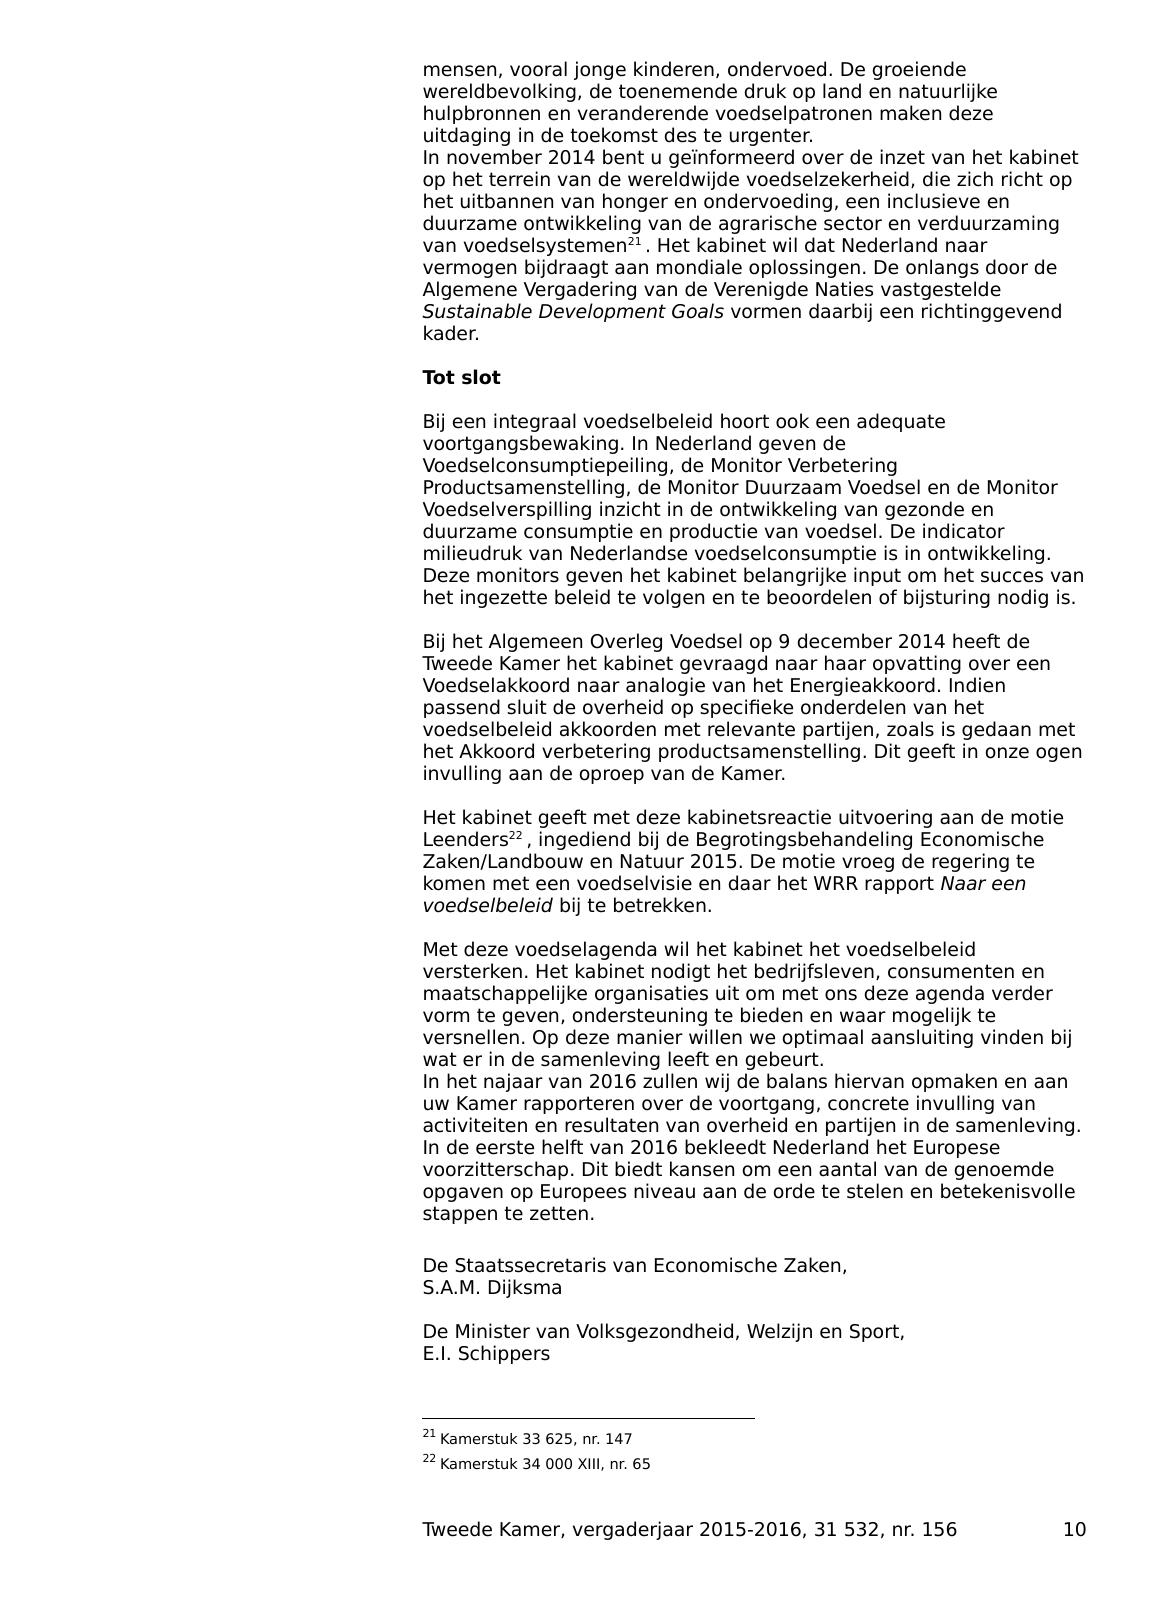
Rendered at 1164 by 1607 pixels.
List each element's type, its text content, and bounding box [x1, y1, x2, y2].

text Bij het Algemeen Overleg Voedsel op 9 december 2014 heeft de Tweede Kamer het kabinet gevraagd naar haar opvatting over een Voedselakkoord naar analogie van het Energieakkoord. Indien passend sluit de overheid op specifieke onderdelen van het voedselbeleid akkoorden met relevante partijen, zoals is gedaan met het Akkoord verbetering productsamenstelling. Dit geeft in onze ogen invulling aan de oproep van de Kamer. [422, 631, 1087, 785]
text Het kabinet geeft met deze kabinetsreactie uitvoering aan de motie Leenders, ingediend bij de Begrotingsbehandeling Economische Zaken/Landbouw en Natuur 2015. De motie vroeg de regering te komen met een voedselvisie en daar het WRR rapport Naar een voedselbeleid bij te betrekken. [422, 807, 1087, 917]
text Kamerstuk 34 000 XIII, nr. 65 [422, 1452, 1087, 1474]
text De Minister van Volksgezondheid, Welzijn en Sport, E.I. Schippers [422, 1321, 1087, 1365]
text Deze monitors geven het kabinet belangrijke input om het succes van het ingezette beleid te volgen en te beoordelen of bijsturing nodig is. [422, 565, 1087, 609]
text In de eerste helft van 2016 bekleedt Nederland het Europese voorzitterschap. Dit biedt kansen om een aantal van de genoemde opgaven op Europees niveau aan de orde te stelen en betekenisvolle stappen te zetten. [422, 1137, 1087, 1225]
text Bij een integraal voedselbeleid hoort ook een adequate voortgangsbewaking. In Nederland geven de Voedselconsumptiepeiling, de Monitor Verbetering Productsamenstelling, de Monitor Duurzaam Voedsel en de Monitor Voedselverspilling inzicht in de ontwikkeling van gezonde en duurzame consumptie en productie van voedsel. De indicator milieudruk van Nederlandse voedselconsumptie is in ontwikkeling. [422, 411, 1087, 565]
subtitle Tot slot [422, 367, 1087, 389]
text Met deze voedselagenda wil het kabinet het voedselbeleid versterken. Het kabinet nodigt het bedrijfsleven, consumenten en maatschappelijke organisaties uit om met ons deze agenda verder vorm te geven, ondersteuning te bieden en waar mogelijk te versnellen. Op deze manier willen we optimaal aansluiting vinden bij wat er in de samenleving leeft en gebeurt. [422, 939, 1087, 1071]
text De Staatssecretaris van Economische Zaken, S.A.M. Dijksma [422, 1255, 1087, 1299]
text mensen, vooral jonge kinderen, ondervoed. De groeiende wereldbevolking, de toenemende druk op land en natuurlijke hulpbronnen en veranderende voedselpatronen maken deze uitdaging in de toekomst des te urgenter. [422, 59, 1087, 147]
text Kamerstuk 33 625, nr. 147 [422, 1427, 1087, 1449]
text In november 2014 bent u geïnformeerd over de inzet van het kabinet op het terrein van de wereldwijde voedselzekerheid, die zich richt op het uitbannen van honger en ondervoeding, een inclusieve en duurzame ontwikkeling van de agrarische sector en verduurzaming van voedselsystemen. Het kabinet wil dat Nederland naar vermogen bijdraagt aan mondiale oplossingen. De onlangs door de Algemene Vergadering van de Verenigde Naties vastgestelde Sustainable Development Goals vormen daarbij een richtinggevend kader. [422, 147, 1087, 345]
text In het najaar van 2016 zullen wij de balans hiervan opmaken en aan uw Kamer rapporteren over de voortgang, concrete invulling van activiteiten en resultaten van overheid en partijen in de samenleving. [422, 1071, 1087, 1137]
